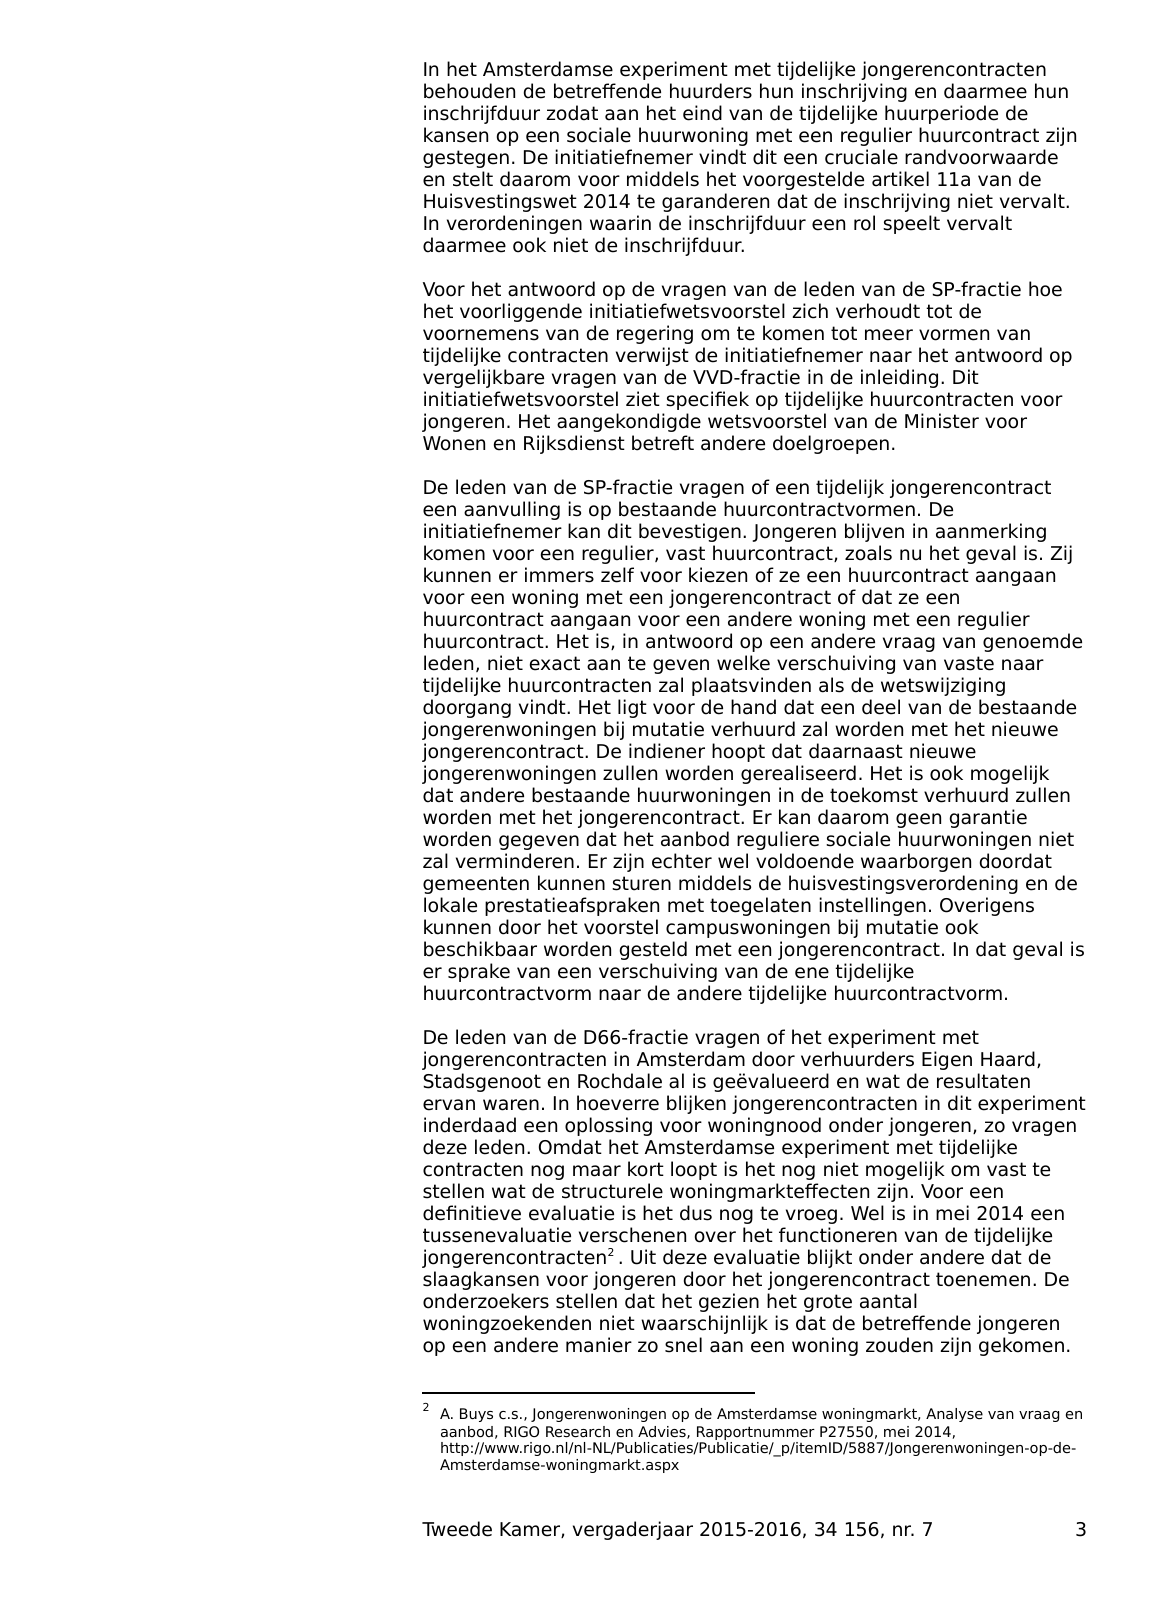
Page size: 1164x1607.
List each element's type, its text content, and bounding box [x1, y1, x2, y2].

text De leden van de SP-fractie vragen of een tijdelijk jongerencontract een aanvulling is op bestaande huurcontractvormen. De initiatiefnemer kan dit bevestigen. Jongeren blijven in aanmerking komen voor een regulier, vast huurcontract, zoals nu het geval is. Zij kunnen er immers zelf voor kiezen of ze een huurcontract aangaan voor een woning met een jongerencontract of dat ze een huurcontract aangaan voor een andere woning met een regulier huurcontract. Het is, in antwoord op een andere vraag van genoemde leden, niet exact aan te geven welke verschuiving van vaste naar tijdelijke huurcontracten zal plaatsvinden als de wetswijziging doorgang vindt. Het ligt voor de hand dat een deel van de bestaande jongerenwoningen bij mutatie verhuurd zal worden met het nieuwe jongerencontract. De indiener hoopt dat daarnaast nieuwe jongerenwoningen zullen worden gerealiseerd. Het is ook mogelijk dat andere bestaande huurwoningen in de toekomst verhuurd zullen worden met het jongerencontract. Er kan daarom geen garantie worden gegeven dat het aanbod reguliere sociale huurwoningen niet zal verminderen. Er zijn echter wel voldoende waarborgen doordat gemeenten kunnen sturen middels de huisvestingsverordening en de lokale prestatieafspraken met toegelaten instellingen. Overigens kunnen door het voorstel campuswoningen bij mutatie ook beschikbaar worden gesteld met een jongerencontract. In dat geval is er sprake van een verschuiving van de ene tijdelijke huurcontractvorm naar de andere tijdelijke huurcontractvorm. [422, 477, 1087, 1004]
text In het Amsterdamse experiment met tijdelijke jongerencontracten behouden de betreffende huurders hun inschrijving en daarmee hun inschrijfduur zodat aan het eind van de tijdelijke huurperiode de kansen op een sociale huurwoning met een regulier huurcontract zijn gestegen. De initiatiefnemer vindt dit een cruciale randvoorwaarde en stelt daarom voor middels het voorgestelde artikel 11a van de Huisvestingswet 2014 te garanderen dat de inschrijving niet vervalt. In verordeningen waarin de inschrijfduur een rol speelt vervalt daarmee ook niet de inschrijfduur. [422, 59, 1087, 257]
text A. Buys c.s., Jongerenwoningen op de Amsterdamse woningmarkt, Analyse van vraag en aanbod, RIGO Research en Advies, Rapportnummer P27550, mei 2014, http://www.rigo.nl/nl-NL/Publicaties/Publicatie/_p/itemID/5887/Jongerenwoningen-op-de-Amsterdamse-woningmarkt.aspx [422, 1402, 1087, 1474]
text De leden van de D66-fractie vragen of het experiment met jongerencontracten in Amsterdam door verhuurders Eigen Haard, Stadsgenoot en Rochdale al is geëvalueerd en wat de resultaten ervan waren. In hoeverre blijken jongerencontracten in dit experiment inderdaad een oplossing voor woningnood onder jongeren, zo vragen deze leden. Omdat het Amsterdamse experiment met tijdelijke contracten nog maar kort loopt is het nog niet mogelijk om vast te stellen wat de structurele woningmarkteffecten zijn. Voor een definitieve evaluatie is het dus nog te vroeg. Wel is in mei 2014 een tussenevaluatie verschenen over het functioneren van de tijdelijke jongerencontracten. Uit deze evaluatie blijkt onder andere dat de slaagkansen voor jongeren door het jongerencontract toenemen. De onderzoekers stellen dat het gezien het grote aantal woningzoekenden niet waarschijnlijk is dat de betreffende jongeren op een andere manier zo snel aan een woning zouden zijn gekomen. [422, 1027, 1087, 1356]
text Voor het antwoord op de vragen van de leden van de SP-fractie hoe het voorliggende initiatiefwetsvoorstel zich verhoudt tot de voornemens van de regering om te komen tot meer vormen van tijdelijke contracten verwijst de initiatiefnemer naar het antwoord op vergelijkbare vragen van de VVD-fractie in de inleiding. Dit initiatiefwetsvoorstel ziet specifiek op tijdelijke huurcontracten voor jongeren. Het aangekondigde wetsvoorstel van de Minister voor Wonen en Rijksdienst betreft andere doelgroepen. [422, 279, 1087, 455]
